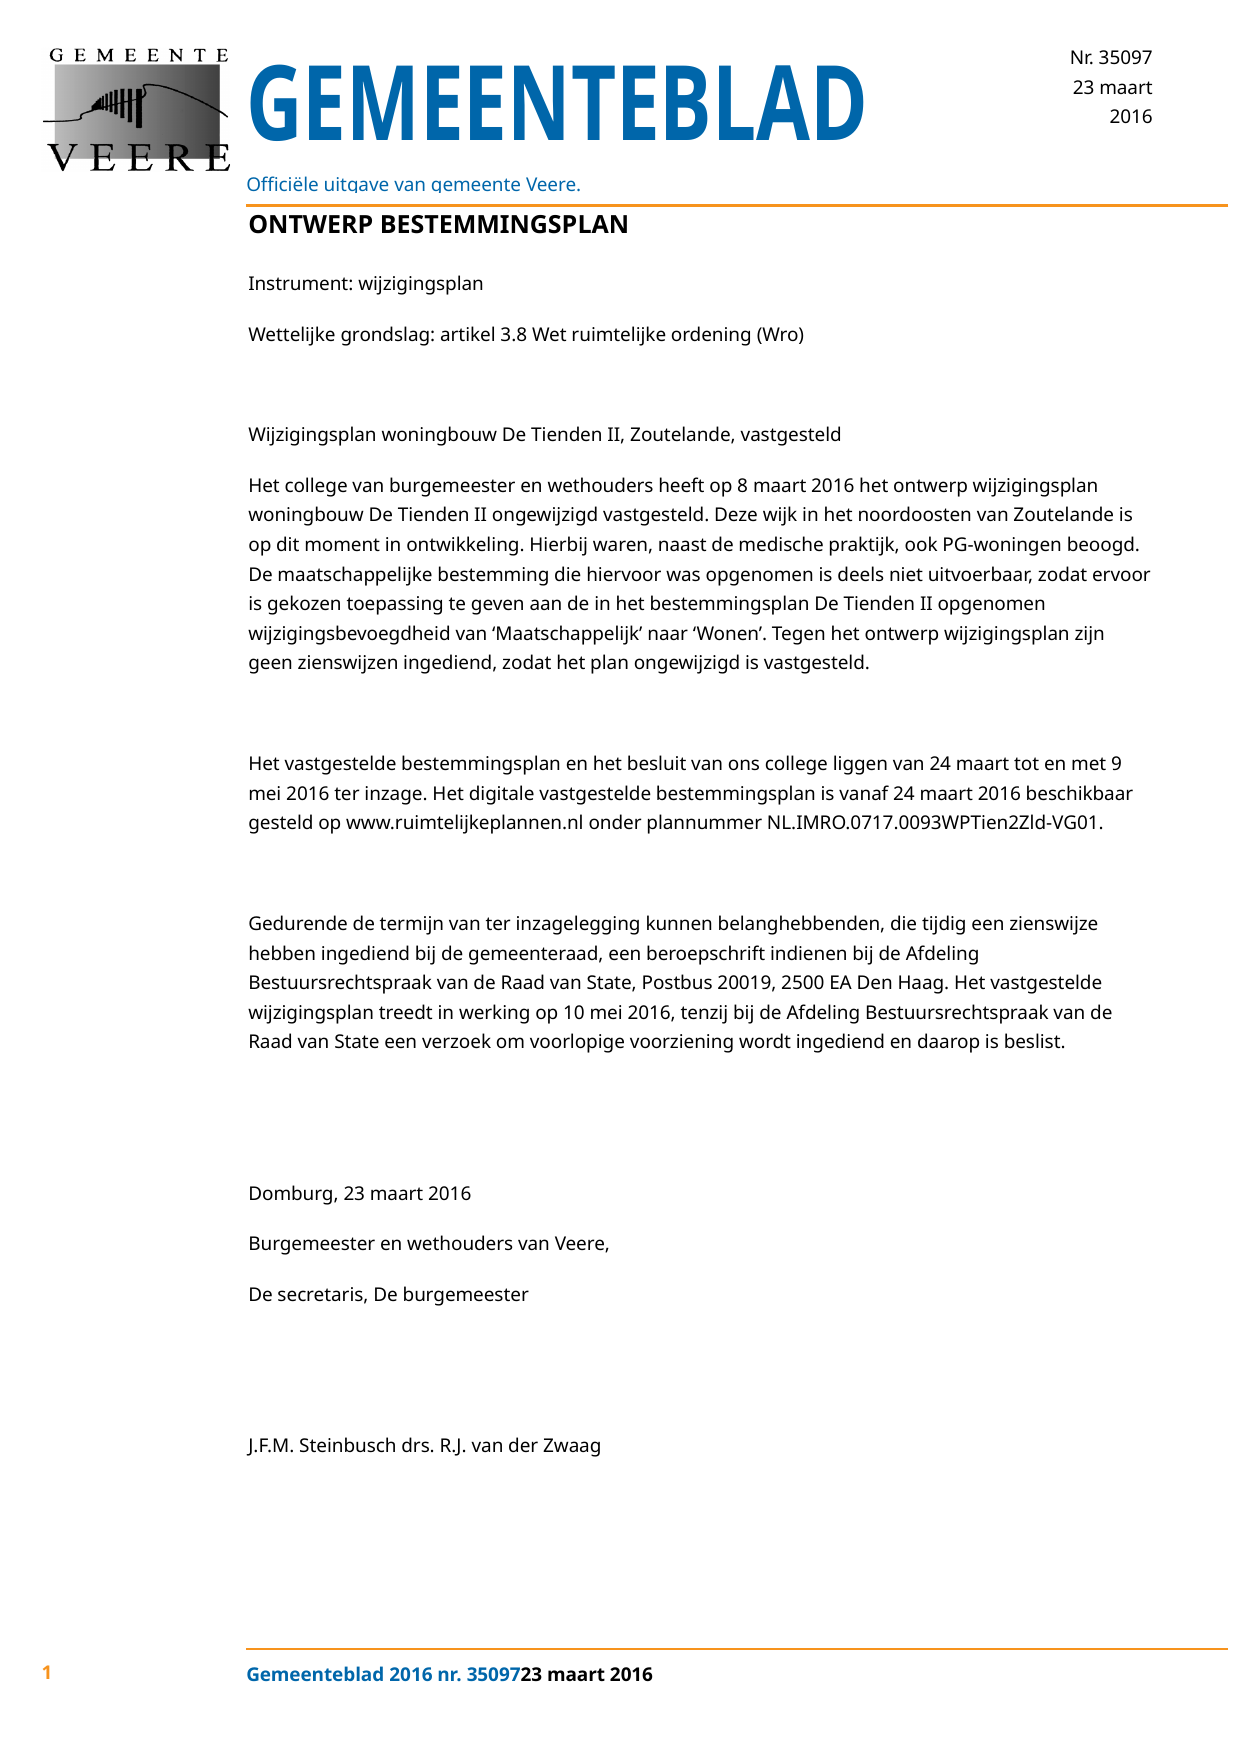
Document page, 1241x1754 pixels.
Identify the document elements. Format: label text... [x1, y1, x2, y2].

picture [41, 47, 231, 172]
text J.F.M. Steinbusch drs. R.J. van der Zwaag [248, 1432, 1152, 1458]
text Het college van burgemeester en wethouders heeft op 8 maart 2016 het ontwerp wijzigingsplan woningbouw De Tienden II ongewijzigd vastgesteld. Deze wijk in het noordoosten van Zoutelande is op dit moment in ontwikkeling. Hierbij waren, naast de medische praktijk, ook PG-woningen beoogd. De maatschappelijke bestemming die hiervoor was opgenomen is deels niet uitvoerbaar, zodat ervoor is gekozen toepassing te geven aan de in het bestemmingsplan De Tienden II opgenomen wijzigingsbevoegdheid van ‘Maatschappelijk’ naar ‘Wonen’. Tegen het ontwerp wijzigingsplan zijn geen zienswijzen ingediend, zodat het plan ongewijzigd is vastgesteld. [248, 472, 1152, 675]
text De secretaris, De burgemeester [248, 1281, 1152, 1306]
text Gedurende de termijn van ter inzagelegging kunnen belanghebbenden, die tijdig een zienswijze hebben ingediend bij de gemeenteraad, een beroepschrift indienen bij de Afdeling Bestuursrechtspraak van de Raad van State, Postbus 20019, 2500 EA Den Haag. Het vastgestelde wijzigingsplan treedt in werking op 10 mei 2016, tenzij bij de Afdeling Bestuursrechtspraak van de Raad van State een verzoek om voorlopige voorziening wordt ingediend en daarop is beslist. [248, 910, 1152, 1054]
text Wettelijke grondslag: artikel 3.8 Wet ruimtelijke ordening (Wro) [248, 321, 1152, 346]
text Instrument: wijzigingsplan [248, 270, 1152, 296]
text Het vastgestelde bestemmingsplan en het besluit van ons college liggen van 24 maart tot en met 9 mei 2016 ter inzage. Het digitale vastgestelde bestemmingsplan is vanaf 24 maart 2016 beschikbaar gesteld op www.ruimtelijkeplannen.nl onder plannummer NL.IMRO.0717.0093WPTien2Zld-VG01. [248, 750, 1152, 835]
text Burgemeester en wethouders van Veere, [248, 1230, 1152, 1256]
text Domburg, 23 maart 2016 [248, 1180, 1152, 1206]
text Wijzigingsplan woningbouw De Tienden II, Zoutelande, vastgesteld [248, 422, 1152, 447]
text ONTWERP BESTEMMINGSPLAN [248, 207, 1152, 241]
